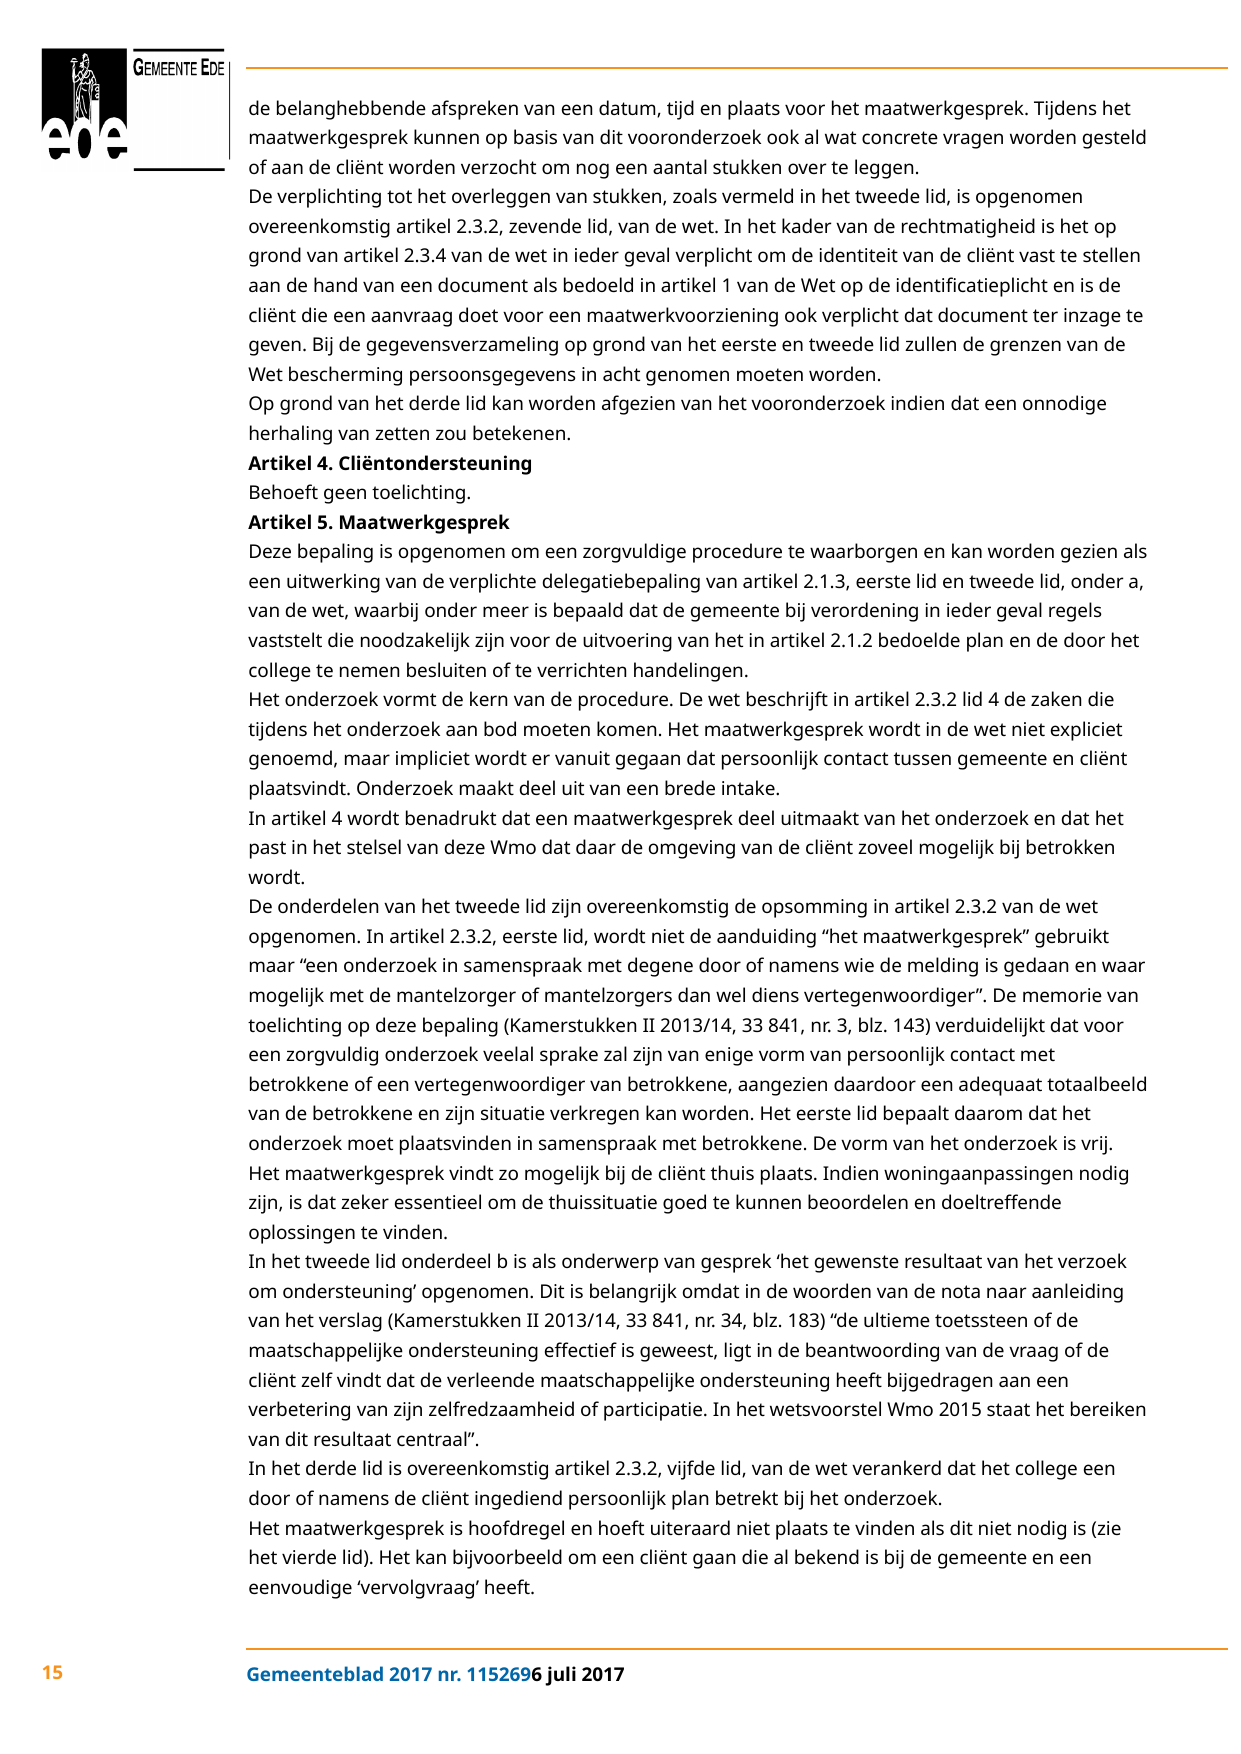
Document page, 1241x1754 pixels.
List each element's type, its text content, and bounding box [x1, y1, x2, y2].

text Op grond van het derde lid kan worden afgezien van het vooronderzoek indien dat een onnodige herhaling van zetten zou betekenen. [248, 391, 1152, 446]
text Artikel 5. Maatwerkgesprek [248, 509, 1152, 535]
text Het maatwerkgesprek is hoofdregel en hoeft uiteraard niet plaats te vinden als dit niet nodig is (zie het vierde lid). Het kan bijvoorbeeld om een cliënt gaan die al bekend is bij de gemeente en een eenvoudige ‘vervolgvraag’ heeft. [248, 1515, 1152, 1600]
text In artikel 4 wordt benadrukt dat een maatwerkgesprek deel uitmaakt van het onderzoek en dat het past in het stelsel van deze Wmo dat daar de omgeving van de cliënt zoveel mogelijk bij betrokken wordt. [248, 805, 1152, 890]
text tijdens het onderzoek aan bod moeten komen. Het maatwerkgesprek wordt in de wet niet expliciet genoemd, maar impliciet wordt er vanuit gegaan dat persoonlijk contact tussen gemeente en cliënt plaatsvindt. Onderzoek maakt deel uit van een brede intake. [248, 716, 1152, 801]
text Behoeft geen toelichting. [248, 479, 1152, 505]
text Het maatwerkgesprek vindt zo mogelijk bij de cliënt thuis plaats. Indien woningaanpassingen nodig zijn, is dat zeker essentieel om de thuissituatie goed te kunnen beoordelen en doeltreffende oplossingen te vinden. [248, 1160, 1152, 1245]
text Het onderzoek vormt de kern van de procedure. De wet beschrijft in artikel 2.3.2 lid 4 de zaken die [248, 686, 1152, 712]
text Artikel 4. Cliëntondersteuning [248, 450, 1152, 476]
text de belanghebbende afspreken van een datum, tijd en plaats voor het maatwerkgesprek. Tijdens het maatwerkgesprek kunnen op basis van dit vooronderzoek ook al wat concrete vragen worden gesteld of aan de cliënt worden verzocht om nog een aantal stukken over te leggen. [248, 95, 1152, 180]
text In het derde lid is overeenkomstig artikel 2.3.2, vijfde lid, van de wet verankerd dat het college een door of namens de cliënt ingediend persoonlijk plan betrekt bij het onderzoek. [248, 1456, 1152, 1511]
picture [41, 47, 231, 172]
text In het tweede lid onderdeel b is als onderwerp van gesprek ‘het gewenste resultaat van het verzoek om ondersteuning’ opgenomen. Dit is belangrijk omdat in de woorden van de nota naar aanleiding van het verslag (Kamerstukken II 2013/14, 33 841, nr. 34, blz. 183) “de ultieme toetssteen of de maatschappelijke ondersteuning effectief is geweest, ligt in de beantwoording van de vraag of de cliënt zelf vindt dat de verleende maatschappelijke ondersteuning heeft bijgedragen aan een verbetering van zijn zelfredzaamheid of participatie. In het wetsvoorstel Wmo 2015 staat het bereiken van dit resultaat centraal”. [248, 1248, 1152, 1452]
text Deze bepaling is opgenomen om een zorgvuldige procedure te waarborgen en kan worden gezien als een uitwerking van de verplichte delegatiebepaling van artikel 2.1.3, eerste lid en tweede lid, onder a, van de wet, waarbij onder meer is bepaald dat de gemeente bij verordening in ieder geval regels vaststelt die noodzakelijk zijn voor de uitvoering van het in artikel 2.1.2 bedoelde plan en de door het college te nemen besluiten of te verrichten handelingen. [248, 538, 1152, 683]
text De onderdelen van het tweede lid zijn overeenkomstig de opsomming in artikel 2.3.2 van de wet opgenomen. In artikel 2.3.2, eerste lid, wordt niet de aanduiding “het maatwerkgesprek” gebruikt maar “een onderzoek in samenspraak met degene door of namens wie de melding is gedaan en waar mogelijk met de mantelzorger of mantelzorgers dan wel diens vertegenwoordiger”. De memorie van toelichting op deze bepaling (Kamerstukken II 2013/14, 33 841, nr. 3, blz. 143) verduidelijkt dat voor een zorgvuldig onderzoek veelal sprake zal zijn van enige vorm van persoonlijk contact met betrokkene of een vertegenwoordiger van betrokkene, aangezien daardoor een adequaat totaalbeeld van de betrokkene en zijn situatie verkregen kan worden. Het eerste lid bepaalt daarom dat het onderzoek moet plaatsvinden in samenspraak met betrokkene. De vorm van het onderzoek is vrij. [248, 893, 1152, 1156]
text De verplichting tot het overleggen van stukken, zoals vermeld in het tweede lid, is opgenomen overeenkomstig artikel 2.3.2, zevende lid, van de wet. In het kader van de rechtmatigheid is het op grond van artikel 2.3.4 van de wet in ieder geval verplicht om de identiteit van de cliënt vast te stellen aan de hand van een document als bedoeld in artikel 1 van de Wet op de identificatieplicht en is de cliënt die een aanvraag doet voor een maatwerkvoorziening ook verplicht dat document ter inzage te geven. Bij de gegevensverzameling op grond van het eerste en tweede lid zullen de grenzen van de Wet bescherming persoonsgegevens in acht genomen moeten worden. [248, 183, 1152, 387]
